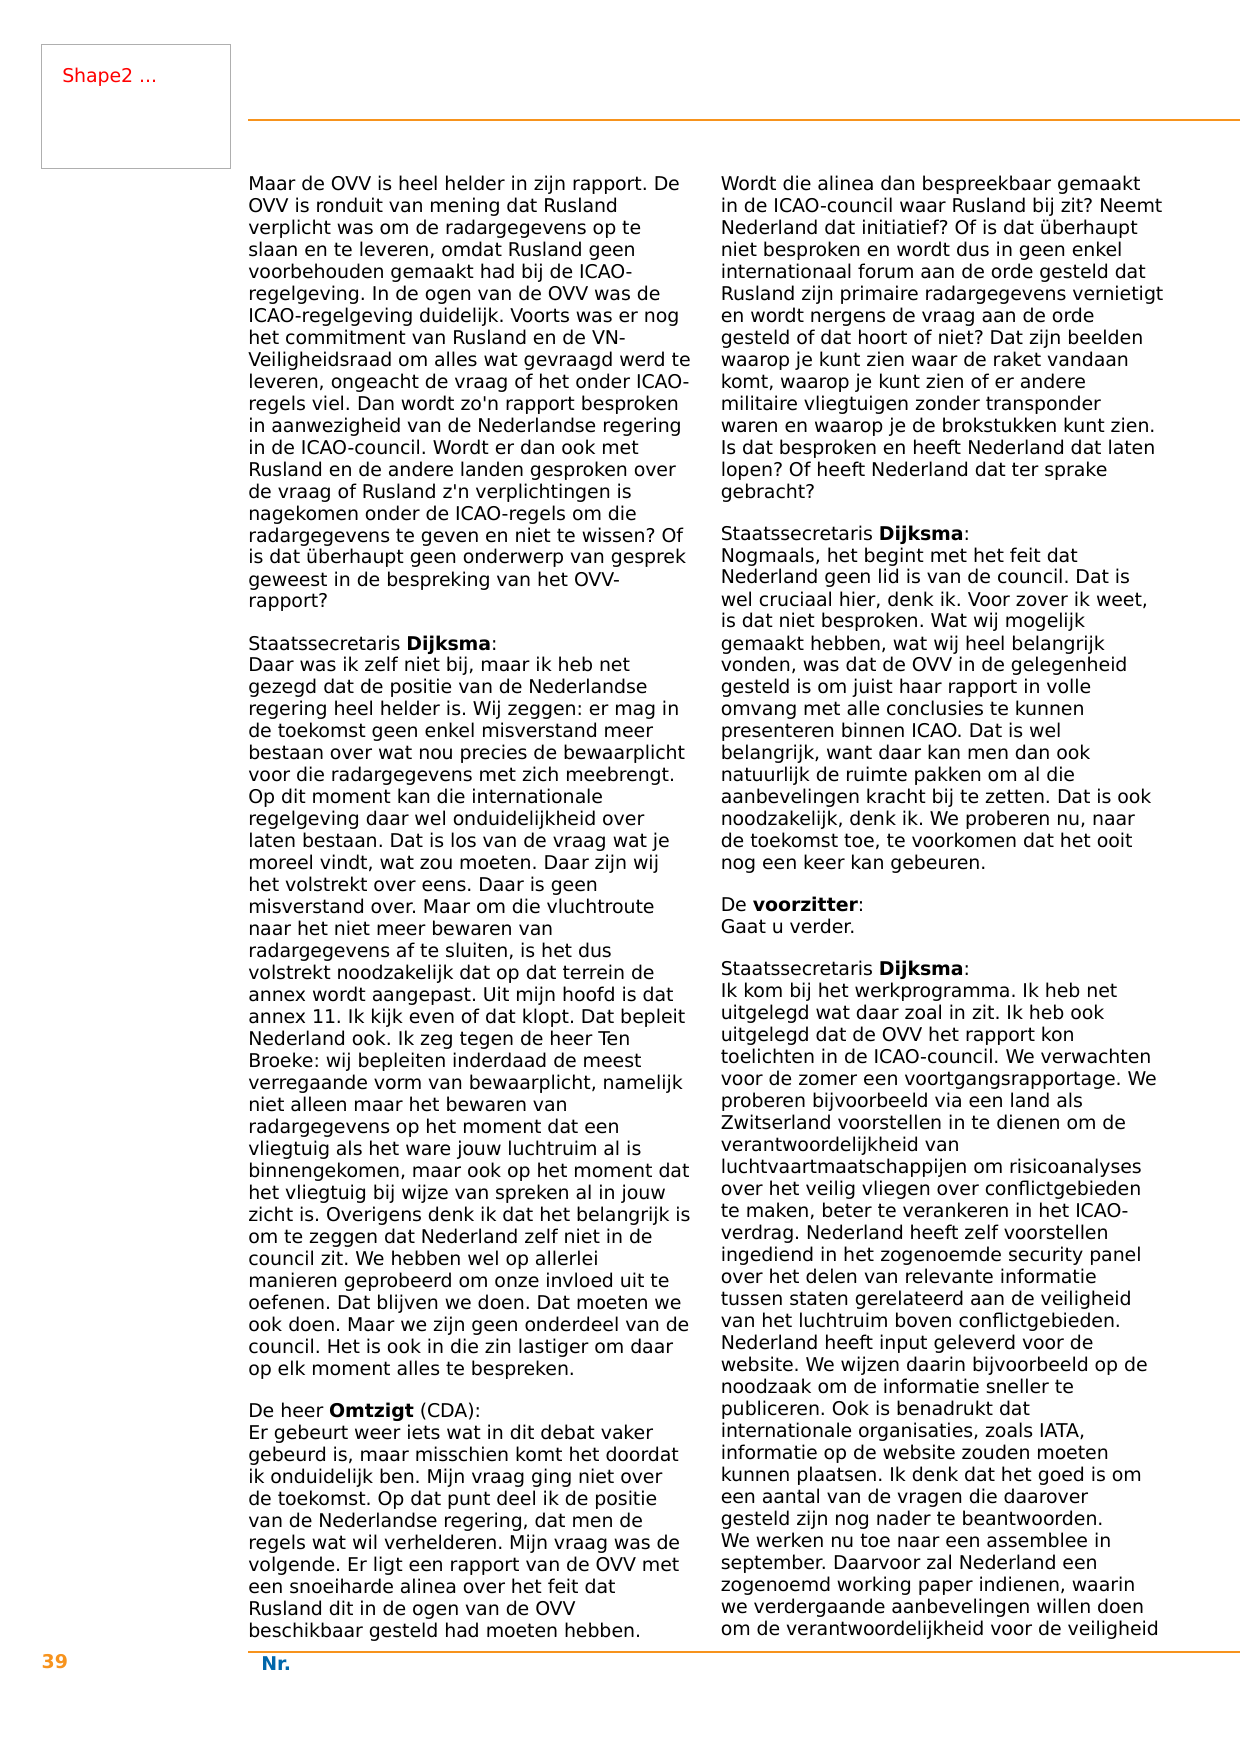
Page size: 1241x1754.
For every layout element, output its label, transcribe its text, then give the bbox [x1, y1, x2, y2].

text Ik kom bij het werkprogramma. Ik heb net uitgelegd wat daar zoal in zit. Ik heb ook uitgelegd dat de OVV het rapport kon toelichten in de ICAO-council. We verwachten voor de zomer een voortgangsrapportage. We proberen bijvoorbeeld via een land als Zwitserland voorstellen in te dienen om de verantwoordelijkheid van luchtvaartmaatschappijen om risicoanalyses over het veilig vliegen over conflictgebieden te maken, beter te verankeren in het ICAO-verdrag. Nederland heeft zelf voorstellen ingediend in het zogenoemde security panel over het delen van relevante informatie tussen staten gerelateerd aan de veiligheid van het luchtruim boven conflictgebieden. Nederland heeft input geleverd voor de website. We wijzen daarin bijvoorbeeld op de noodzaak om de informatie sneller te publiceren. Ook is benadrukt dat internationale organisaties, zoals IATA, informatie op de website zouden moeten kunnen plaatsen. Ik denk dat het goed is om een aantal van de vragen die daarover gesteld zijn nog nader te beantwoorden. [721, 980, 1163, 1529]
text Gaat u verder. [721, 916, 1163, 938]
text We werken nu toe naar een assemblee in september. Daarvoor zal Nederland een zogenoemd working paper indienen, waarin we verdergaande aanbevelingen willen doen om de verantwoordelijkheid voor de veiligheid [721, 1529, 1163, 1639]
text Staatssecretaris Dijksma: [721, 522, 1163, 544]
text De heer Omtzigt (CDA): [248, 1400, 691, 1422]
text Staatssecretaris Dijksma: [721, 958, 1163, 980]
text Wordt die alinea dan bespreekbaar gemaakt in de ICAO-council waar Rusland bij zit? Neemt Nederland dat initiatief? Of is dat überhaupt niet besproken en wordt dus in geen enkel internationaal forum aan de orde gesteld dat Rusland zijn primaire radargegevens vernietigt en wordt nergens de vraag aan de orde gesteld of dat hoort of niet? Dat zijn beelden waarop je kunt zien waar de raket vandaan komt, waarop je kunt zien of er andere militaire vliegtuigen zonder transponder waren en waarop je de brokstukken kunt zien. Is dat besproken en heeft Nederland dat laten lopen? Of heeft Nederland dat ter sprake gebracht? [721, 173, 1163, 502]
text Maar de OVV is heel helder in zijn rapport. De OVV is ronduit van mening dat Rusland verplicht was om de radargegevens op te slaan en te leveren, omdat Rusland geen voorbehouden gemaakt had bij de ICAO-regelgeving. In de ogen van de OVV was de ICAO-regelgeving duidelijk. Voorts was er nog het commitment van Rusland en de VN-Veiligheidsraad om alles wat gevraagd werd te leveren, ongeacht de vraag of het onder ICAO-regels viel. Dan wordt zo'n rapport besproken in aanwezigheid van de Nederlandse regering in de ICAO-council. Wordt er dan ook met Rusland en de andere landen gesproken over de vraag of Rusland z'n verplichtingen is nagekomen onder de ICAO-regels om die radargegevens te geven en niet te wissen? Of is dat überhaupt geen onderwerp van gesprek geweest in de bespreking van het OVV-rapport? [248, 173, 691, 612]
text Staatssecretaris Dijksma: [248, 632, 691, 654]
text Nogmaals, het begint met het feit dat Nederland geen lid is van de council. Dat is wel cruciaal hier, denk ik. Voor zover ik weet, is dat niet besproken. Wat wij mogelijk gemaakt hebben, wat wij heel belangrijk vonden, was dat de OVV in de gelegenheid gesteld is om juist haar rapport in volle omvang met alle conclusies te kunnen presenteren binnen ICAO. Dat is wel belangrijk, want daar kan men dan ook natuurlijk de ruimte pakken om al die aanbevelingen kracht bij te zetten. Dat is ook noodzakelijk, denk ik. We proberen nu, naar de toekomst toe, te voorkomen dat het ooit nog een keer kan gebeuren. [721, 544, 1163, 874]
text Er gebeurt weer iets wat in dit debat vaker gebeurd is, maar misschien komt het doordat ik onduidelijk ben. Mijn vraag ging niet over de toekomst. Op dat punt deel ik de positie van de Nederlandse regering, dat men de regels wat wil verhelderen. Mijn vraag was de volgende. Er ligt een rapport van de OVV met een snoeiharde alinea over het feit dat Rusland dit in de ogen van de OVV beschikbaar gesteld had moeten hebben. [248, 1422, 691, 1641]
text Daar was ik zelf niet bij, maar ik heb net gezegd dat de positie van de Nederlandse regering heel helder is. Wij zeggen: er mag in de toekomst geen enkel misverstand meer bestaan over wat nou precies de bewaarplicht voor die radargegevens met zich meebrengt. Op dit moment kan die internationale regelgeving daar wel onduidelijkheid over laten bestaan. Dat is los van de vraag wat je moreel vindt, wat zou moeten. Daar zijn wij het volstrekt over eens. Daar is geen misverstand over. Maar om die vluchtroute naar het niet meer bewaren van radargegevens af te sluiten, is het dus volstrekt noodzakelijk dat op dat terrein de annex wordt aangepast. Uit mijn hoofd is dat annex 11. Ik kijk even of dat klopt. Dat bepleit Nederland ook. Ik zeg tegen de heer Ten Broeke: wij bepleiten inderdaad de meest verregaande vorm van bewaarplicht, namelijk niet alleen maar het bewaren van radargegevens op het moment dat een vliegtuig als het ware jouw luchtruim al is binnengekomen, maar ook op het moment dat het vliegtuig bij wijze van spreken al in jouw zicht is. Overigens denk ik dat het belangrijk is om te zeggen dat Nederland zelf niet in de council zit. We hebben wel op allerlei manieren geprobeerd om onze invloed uit te oefenen. Dat blijven we doen. Dat moeten we ook doen. Maar we zijn geen onderdeel van de council. Het is ook in die zin lastiger om daar op elk moment alles te bespreken. [248, 654, 691, 1380]
text De voorzitter: [721, 894, 1163, 916]
